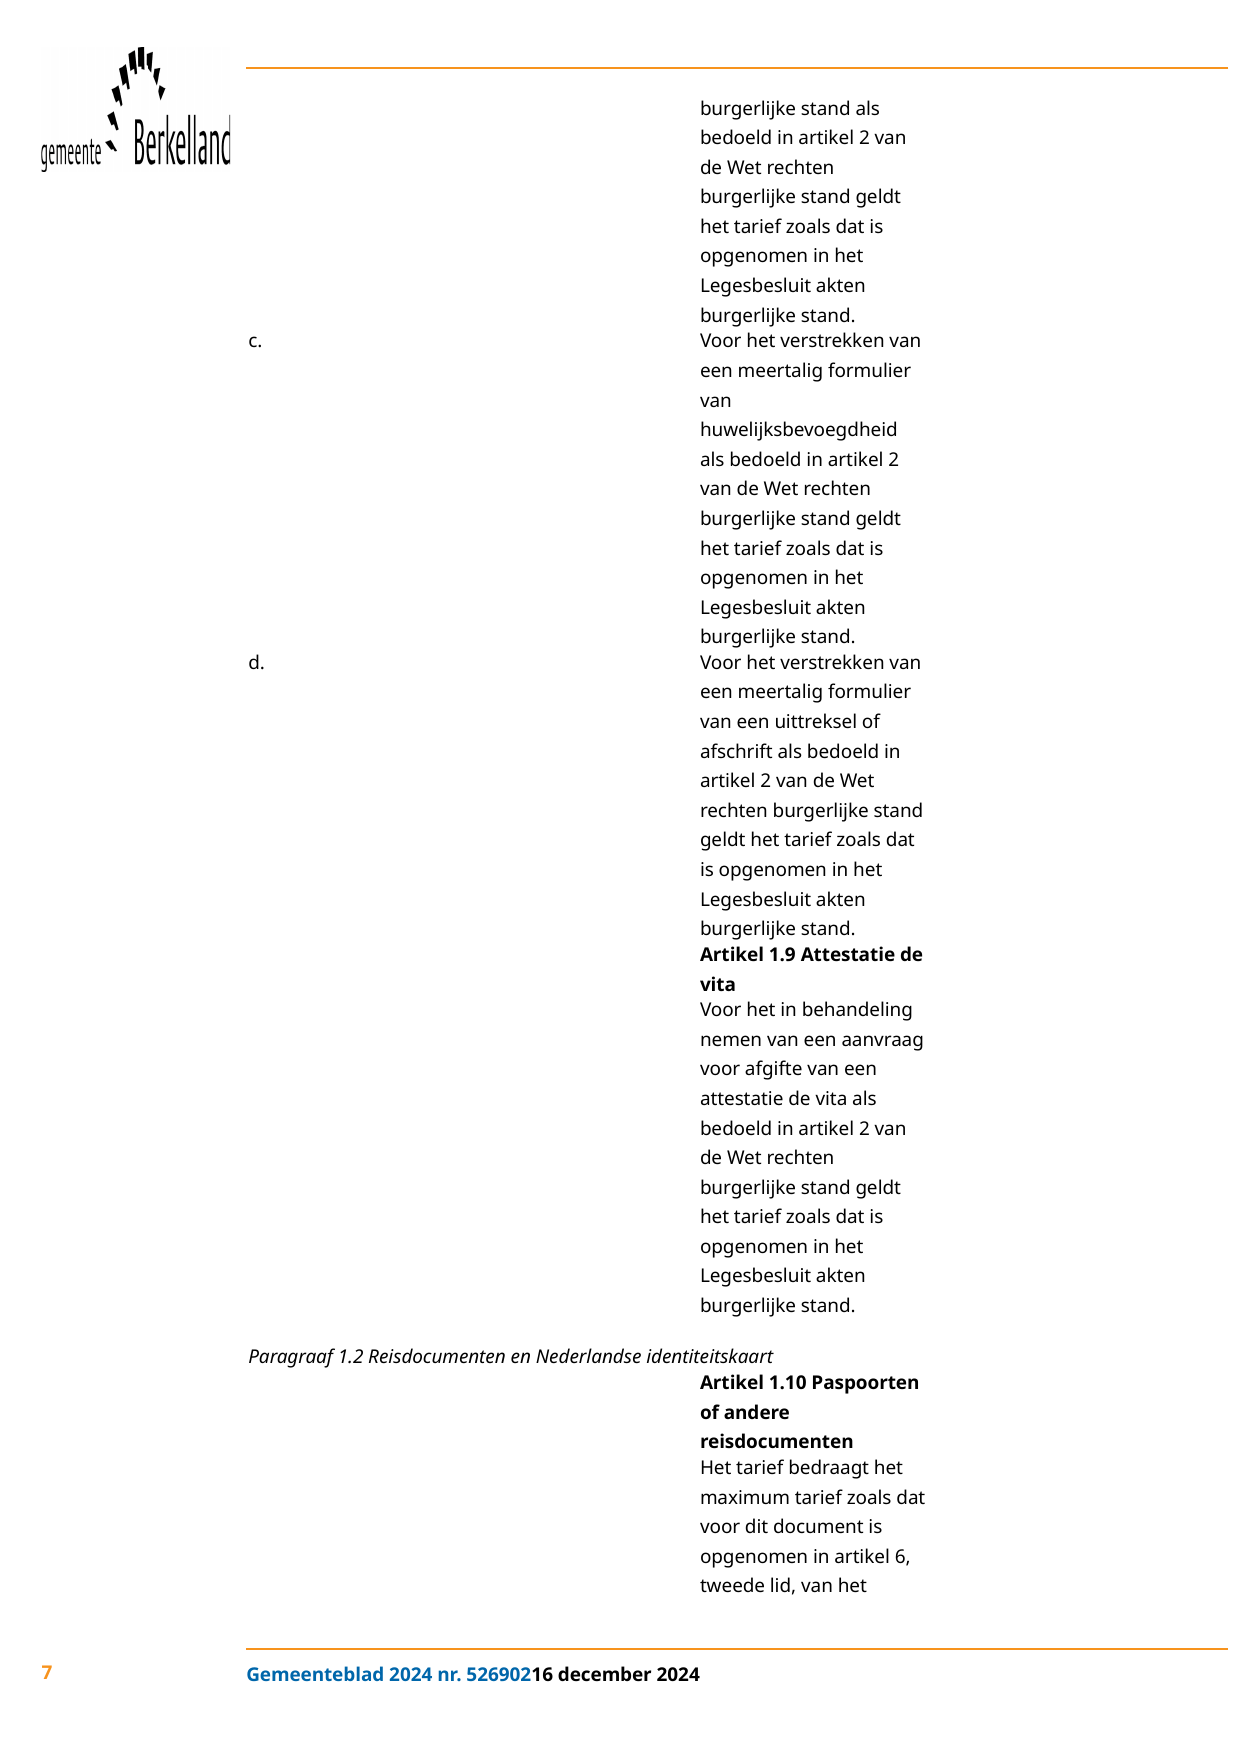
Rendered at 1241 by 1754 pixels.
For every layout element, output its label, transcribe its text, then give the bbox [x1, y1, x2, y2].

table_cell Het tarief bedraagt het maximum tarief zoals dat voor dit document is opgenomen in artikel 6, tweede lid, van het [700, 1454, 926, 1598]
table_cell c. [248, 328, 474, 649]
table_cell Paragraaf 1.2 Reisdocumenten en Nederlandse identiteitskaart [248, 1344, 926, 1369]
table_cell [926, 1318, 1152, 1344]
table_cell [248, 1454, 474, 1598]
table_cell [474, 1370, 700, 1454]
table_cell [474, 95, 700, 328]
table_cell [248, 95, 474, 328]
table_cell Voor het in behandeling nemen van een aanvraag voor afgifte van een attestatie de vita als bedoeld in artikel 2 van de Wet rechten burgerlijke stand geldt het tarief zoals dat is opgenomen in het Legesbesluit akten burgerlijke stand. [700, 996, 926, 1318]
table_cell Artikel 1.9 Attestatie de vita [700, 941, 926, 996]
table_cell [474, 1454, 700, 1598]
picture [41, 47, 231, 172]
table_cell [474, 328, 700, 649]
table_cell [474, 996, 700, 1318]
table_cell [474, 649, 700, 941]
table_cell [926, 1344, 1152, 1369]
table_cell burgerlijke stand als bedoeld in artikel 2 van de Wet rechten burgerlijke stand geldt het tarief zoals dat is opgenomen in het Legesbesluit akten burgerlijke stand. [700, 95, 926, 328]
table_cell Voor het verstrekken van een meertalig formulier van huwelijksbevoegdheid als bedoeld in artikel 2 van de Wet rechten burgerlijke stand geldt het tarief zoals dat is opgenomen in het Legesbesluit akten burgerlijke stand. [700, 328, 926, 649]
table_cell [926, 328, 1152, 649]
table_cell [248, 1370, 474, 1454]
table_cell [248, 996, 474, 1318]
table_cell [926, 996, 1152, 1318]
table_cell [926, 649, 1152, 941]
table_cell [926, 95, 1152, 328]
table_cell d. [248, 649, 474, 941]
table_cell [926, 1454, 1152, 1598]
table_cell [474, 941, 700, 996]
table_cell [926, 941, 1152, 996]
table_cell [926, 1370, 1152, 1454]
table_cell [248, 941, 474, 996]
table_cell [700, 1318, 926, 1344]
table_cell [248, 1318, 474, 1344]
table_cell Voor het verstrekken van een meertalig formulier van een uittreksel of afschrift als bedoeld in artikel 2 van de Wet rechten burgerlijke stand geldt het tarief zoals dat is opgenomen in het Legesbesluit akten burgerlijke stand. [700, 649, 926, 941]
table_cell [474, 1318, 700, 1344]
table_cell Artikel 1.10 Paspoorten of andere reisdocumenten [700, 1370, 926, 1454]
